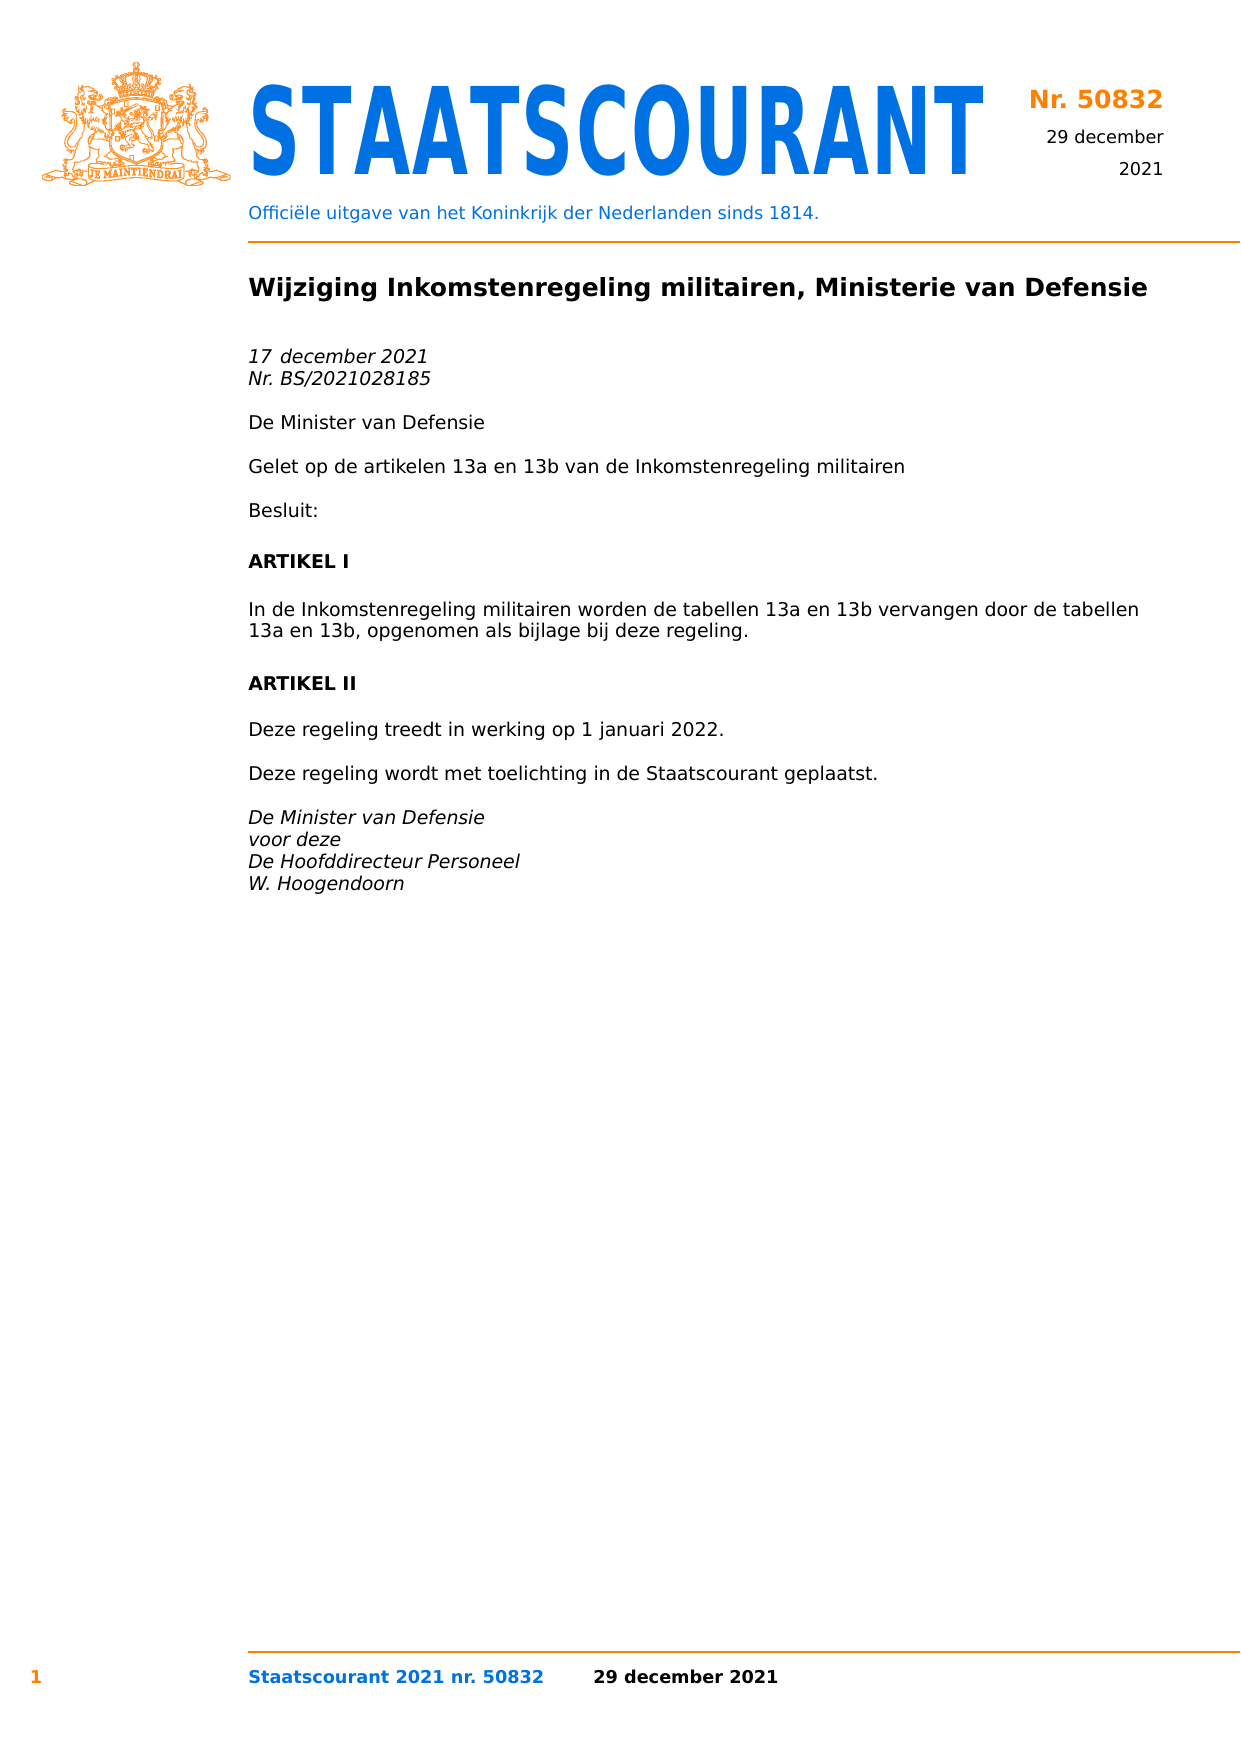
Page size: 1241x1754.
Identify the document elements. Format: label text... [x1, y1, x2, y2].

text Nr. BS/2021028185 [248, 368, 1163, 390]
subtitle ARTIKEL I [248, 551, 1163, 573]
subtitle ARTIKEL II [248, 672, 1163, 694]
picture [41, 62, 231, 186]
table_header [25, 62, 248, 241]
table_header STAATSCOURANT [248, 62, 998, 203]
text De Minister van Defensie voor deze De Hoofddirecteur Personeel W. Hoogendoorn [248, 807, 1163, 895]
table_cell 2021 [998, 153, 1240, 203]
text Gelet op de artikelen 13a en 13b van de Inkomstenregeling militairen [248, 456, 1163, 478]
text Deze regeling wordt met toelichting in de Staatscourant geplaatst. [248, 763, 1163, 785]
text De Minister van Defensie [248, 412, 1163, 434]
text 17 december 2021 [248, 346, 1163, 368]
text In de Inkomstenregeling militairen worden de tabellen 13a en 13b vervangen door de tabellen 13a en 13b, opgenomen als bijlage bij deze regeling. [248, 598, 1163, 642]
table_cell Officiële uitgave van het Koninkrijk der Nederlanden sinds 1814. [248, 203, 1240, 241]
table_header Nr. 50832 [998, 62, 1240, 121]
text Deze regeling treedt in werking op 1 januari 2022. [248, 719, 1163, 741]
subtitle Wijziging Inkomstenregeling militairen, Ministerie van Defensie [248, 273, 1163, 302]
text Besluit: [248, 499, 1163, 521]
table_cell 29 december [998, 121, 1240, 153]
